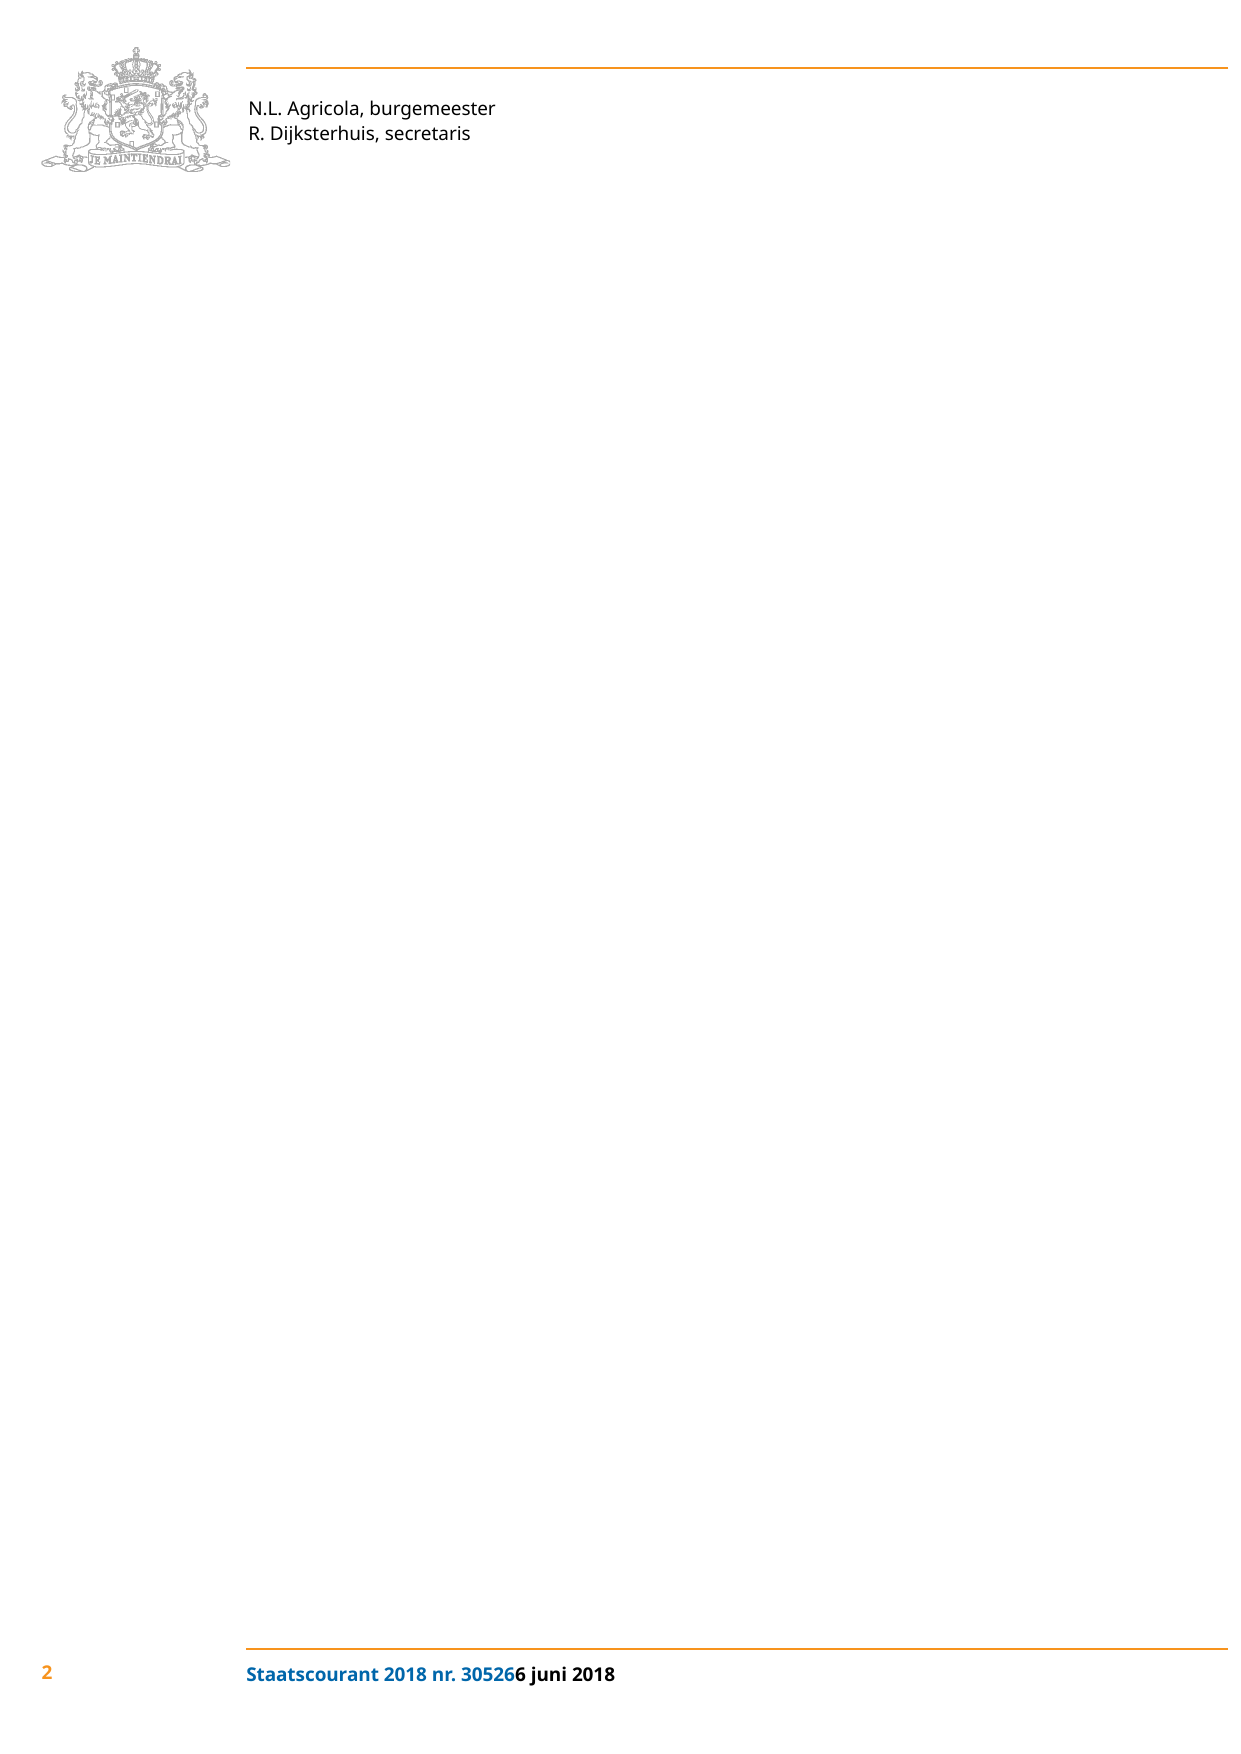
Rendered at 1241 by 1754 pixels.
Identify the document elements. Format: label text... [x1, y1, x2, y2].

text R. Dijksterhuis, secretaris [248, 121, 1152, 146]
text N.L. Agricola, burgemeester [248, 95, 1152, 121]
picture [41, 47, 231, 172]
